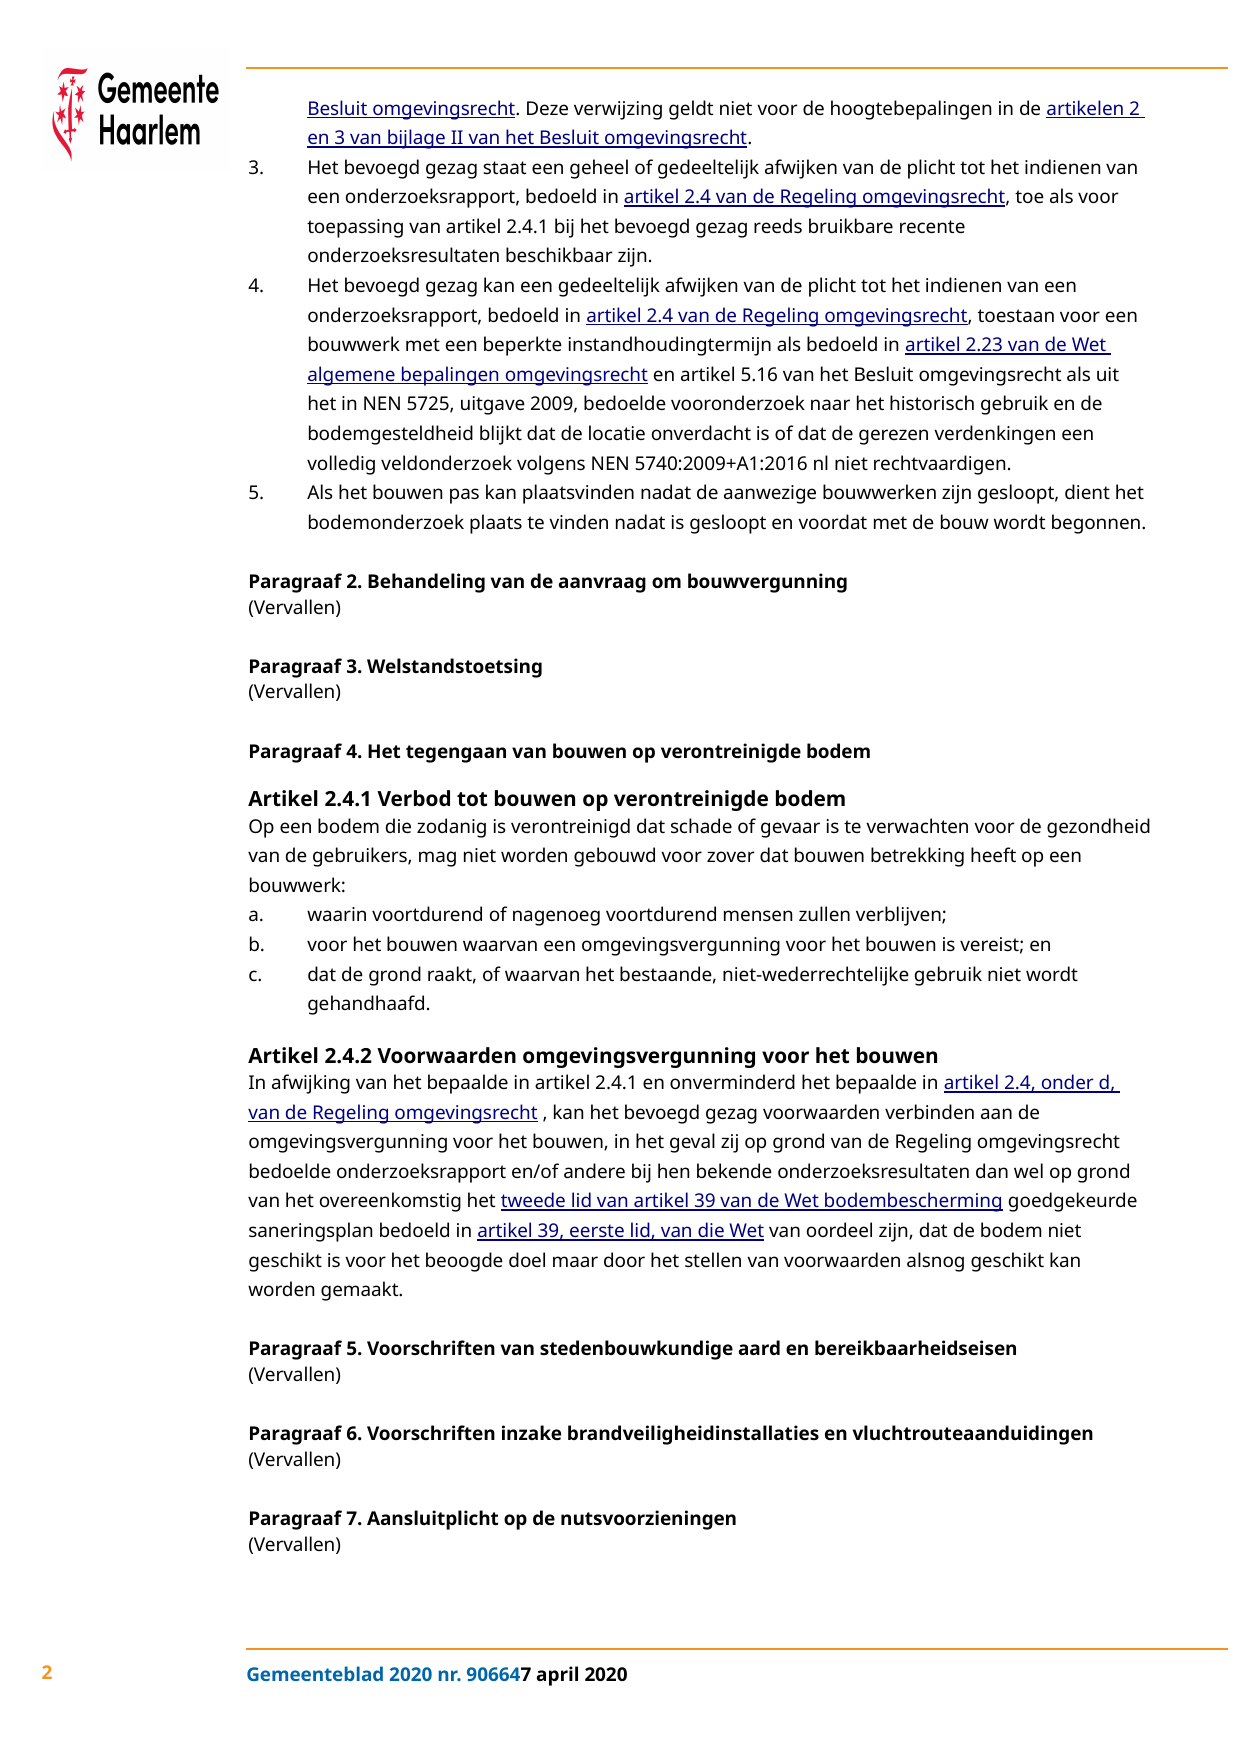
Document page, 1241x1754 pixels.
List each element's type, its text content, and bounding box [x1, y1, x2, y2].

list dat de grond raakt, of waarvan het bestaande, niet-wederrechtelijke gebruik niet wordt gehandhaafd. [248, 961, 1152, 1016]
text Artikel 2.4.1 Verbod tot bouwen op verontreinigde bodem [248, 784, 1152, 813]
picture [41, 47, 231, 172]
list waarin voortdurend of nagenoeg voortdurend mensen zullen verblijven; [248, 902, 1152, 927]
list Besluit omgevingsrecht. Deze verwijzing geldt niet voor de hoogtebepalingen in de artikelen 2 en 3 van bijlage II van het Besluit omgevingsrecht. [248, 95, 1152, 150]
text Op een bodem die zodanig is verontreinigd dat schade of gevaar is te verwachten voor de gezondheid van de gebruikers, mag niet worden gebouwd voor zover dat bouwen betrekking heeft op een bouwwerk: [248, 813, 1152, 898]
text (Vervallen) [248, 1531, 1152, 1557]
text Paragraaf 2. Behandeling van de aanvraag om bouwvergunning [248, 568, 1152, 594]
text Paragraaf 7. Aansluitplicht op de nutsvoorzieningen [248, 1505, 1152, 1531]
text Paragraaf 4. Het tegengaan van bouwen op verontreinigde bodem [248, 738, 1152, 764]
list Als het bouwen pas kan plaatsvinden nadat de aanwezige bouwwerken zijn gesloopt, dient het bodemonderzoek plaats te vinden nadat is gesloopt en voordat met de bouw wordt begonnen. [248, 479, 1152, 535]
text Artikel 2.4.2 Voorwaarden omgevingsvergunning voor het bouwen [248, 1041, 1152, 1069]
text Paragraaf 3. Welstandstoetsing [248, 653, 1152, 679]
text In afwijking van het bepaalde in artikel 2.4.1 en onverminderd het bepaalde in artikel 2.4, onder d, van de Regeling omgevingsrecht , kan het bevoegd gezag voorwaarden verbinden aan de omgevingsvergunning voor het bouwen, in het geval zij op grond van de Regeling omgevingsrecht bedoelde onderzoeksrapport en/of andere bij hen bekende onderzoeksresultaten dan wel op grond van het overeenkomstig het tweede lid van artikel 39 van de Wet bodembescherming goedgekeurde saneringsplan bedoeld in artikel 39, eerste lid, van die Wet van oordeel zijn, dat de bodem niet geschikt is voor het beoogde doel maar door het stellen van voorwaarden alsnog geschikt kan worden gemaakt. [248, 1069, 1152, 1302]
text Paragraaf 5. Voorschriften van stedenbouwkundige aard en bereikbaarheidseisen [248, 1336, 1152, 1361]
list Het bevoegd gezag kan een gedeeltelijk afwijken van de plicht tot het indienen van een onderzoeksrapport, bedoeld in artikel 2.4 van de Regeling omgevingsrecht, toestaan voor een bouwwerk met een beperkte instandhoudingtermijn als bedoeld in artikel 2.23 van de Wet algemene bepalingen omgevingsrecht en artikel 5.16 van het Besluit omgevingsrecht als uit het in NEN 5725, uitgave 2009, bedoelde vooronderzoek naar het historisch gebruik en de bodemgesteldheid blijkt dat de locatie onverdacht is of dat de gerezen verdenkingen een volledig veldonderzoek volgens NEN 5740:2009+A1:2016 nl niet rechtvaardigen. [248, 272, 1152, 476]
text (Vervallen) [248, 1446, 1152, 1472]
list Het bevoegd gezag staat een geheel of gedeeltelijk afwijken van de plicht tot het indienen van een onderzoeksrapport, bedoeld in artikel 2.4 van de Regeling omgevingsrecht, toe als voor toepassing van artikel 2.4.1 bij het bevoegd gezag reeds bruikbare recente onderzoeksresultaten beschikbaar zijn. [248, 154, 1152, 268]
list voor het bouwen waarvan een omgevingsvergunning voor het bouwen is vereist; en [248, 931, 1152, 957]
text Paragraaf 6. Voorschriften inzake brandveiligheidinstallaties en vluchtrouteaanduidingen [248, 1420, 1152, 1446]
text (Vervallen) [248, 679, 1152, 704]
text (Vervallen) [248, 1361, 1152, 1387]
text (Vervallen) [248, 594, 1152, 619]
